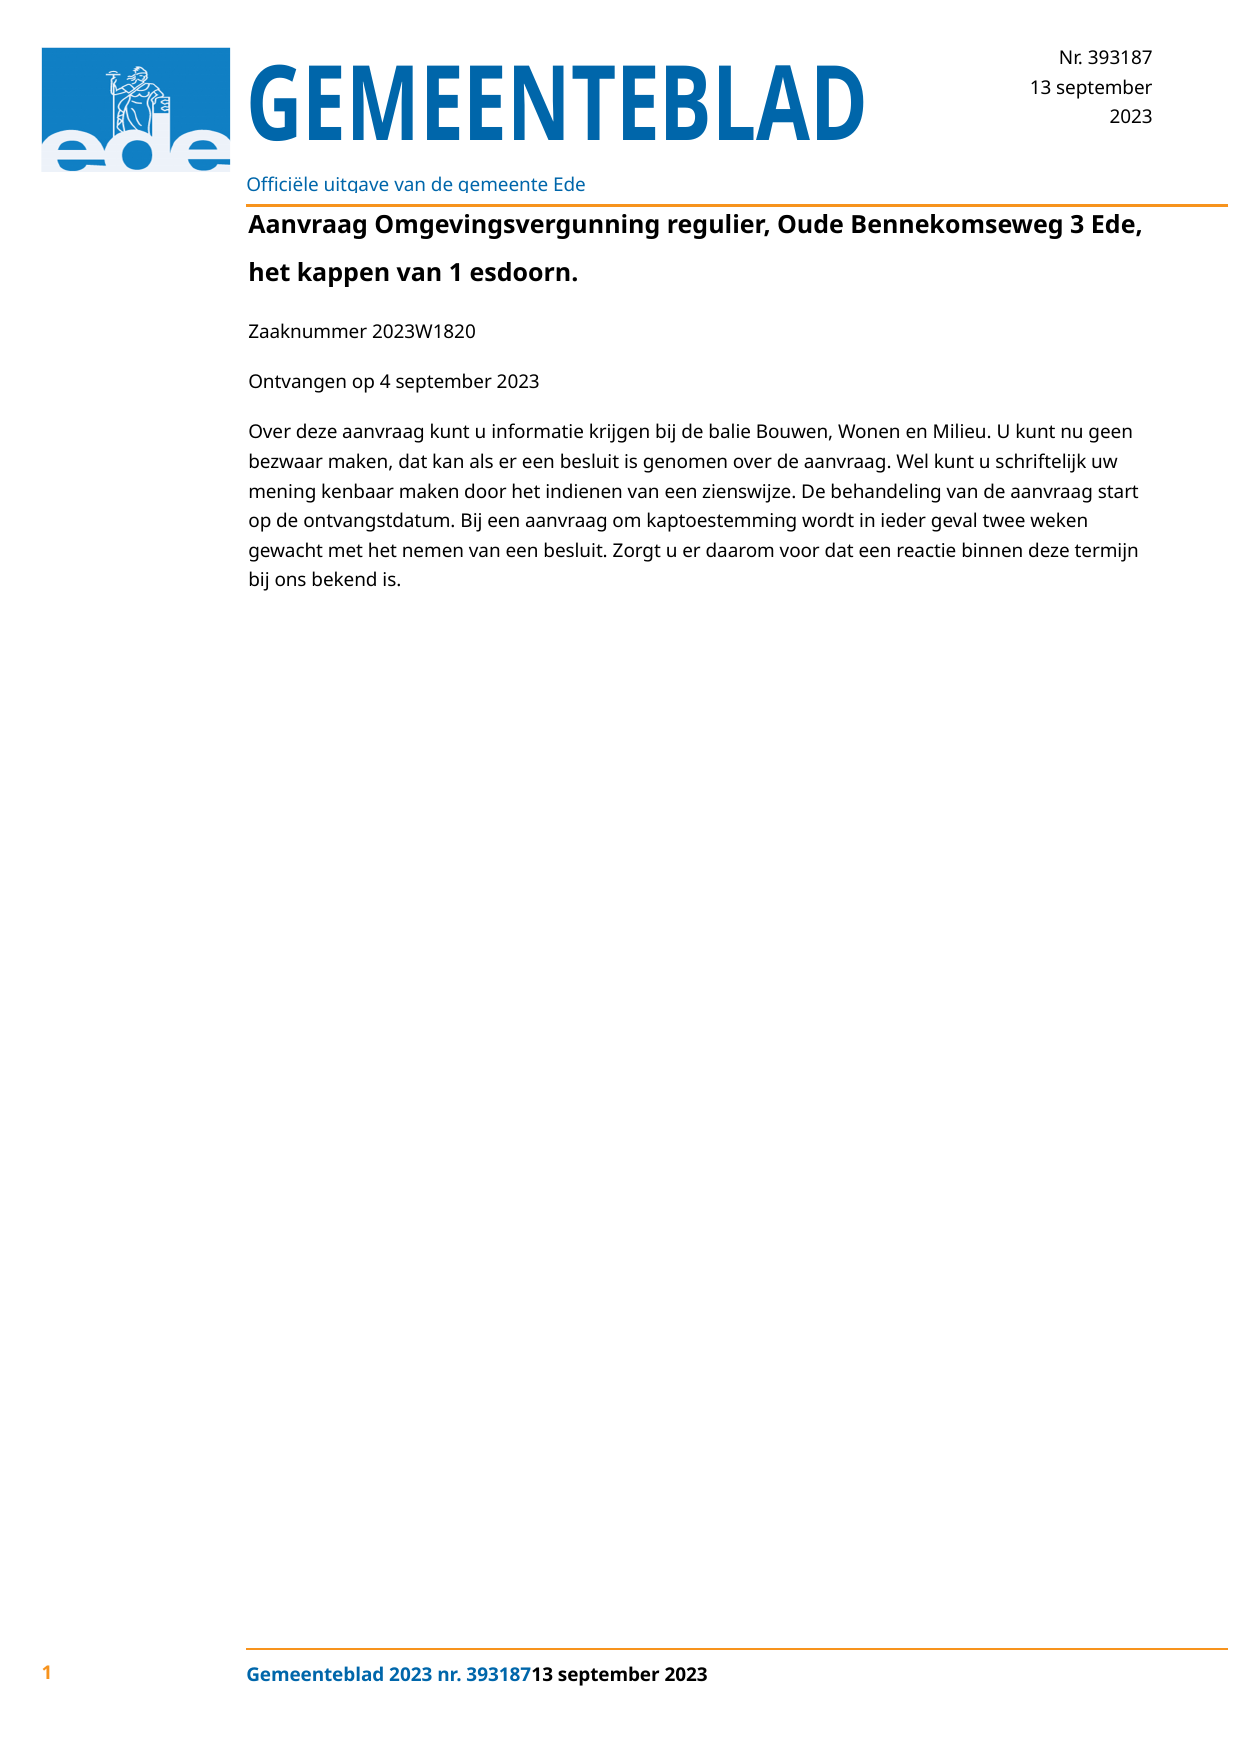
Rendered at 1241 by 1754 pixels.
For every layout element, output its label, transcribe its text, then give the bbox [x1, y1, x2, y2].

text Ontvangen op 4 september 2023 [248, 368, 1152, 394]
text Zaaknummer 2023W1820 [248, 318, 1152, 344]
text Over deze aanvraag kunt u informatie krijgen bij de balie Bouwen, Wonen en Milieu. U kunt nu geen bezwaar maken, dat kan als er een besluit is genomen over de aanvraag. Wel kunt u schriftelijk uw mening kenbaar maken door het indienen van een zienswijze. De behandeling van de aanvraag start op de ontvangstdatum. Bij een aanvraag om kaptoestemming wordt in ieder geval twee weken gewacht met het nemen van een besluit. Zorgt u er daarom voor dat een reactie binnen deze termijn bij ons bekend is. [248, 419, 1152, 592]
picture [41, 47, 231, 172]
text Aanvraag Omgevingsvergunning regulier, Oude Bennekomseweg 3 Ede, het kappen van 1 esdoorn. [248, 207, 1152, 288]
